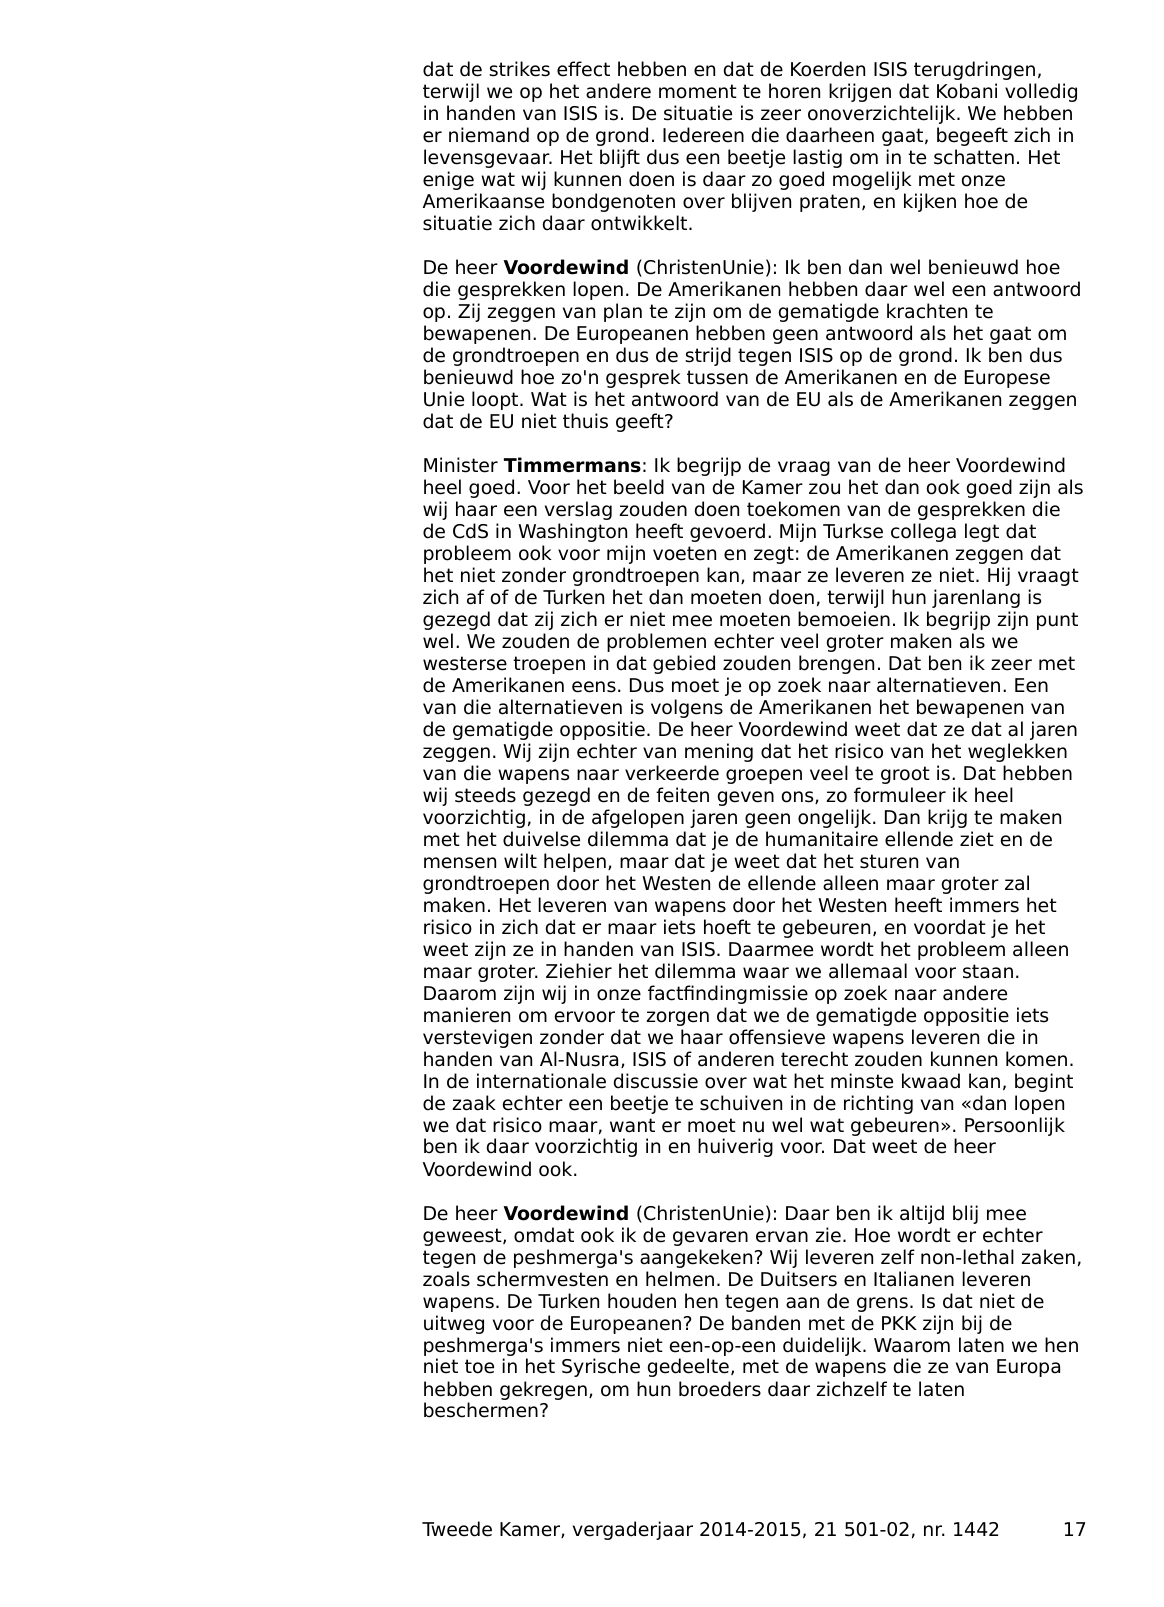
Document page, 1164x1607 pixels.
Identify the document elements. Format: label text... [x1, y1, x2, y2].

text dat de strikes effect hebben en dat de Koerden ISIS terugdringen, terwijl we op het andere moment te horen krijgen dat Kobani volledig in handen van ISIS is. De situatie is zeer onoverzichtelijk. We hebben er niemand op de grond. Iedereen die daarheen gaat, begeeft zich in levensgevaar. Het blijft dus een beetje lastig om in te schatten. Het enige wat wij kunnen doen is daar zo goed mogelijk met onze Amerikaanse bondgenoten over blijven praten, en kijken hoe de situatie zich daar ontwikkelt. [422, 59, 1087, 235]
text De heer Voordewind (ChristenUnie): Daar ben ik altijd blij mee geweest, omdat ook ik de gevaren ervan zie. Hoe wordt er echter tegen de peshmerga's aangekeken? Wij leveren zelf non-lethal zaken, zoals schermvesten en helmen. De Duitsers en Italianen leveren wapens. De Turken houden hen tegen aan de grens. Is dat niet de uitweg voor de Europeanen? De banden met de PKK zijn bij de peshmerga's immers niet een-op-een duidelijk. Waarom laten we hen niet toe in het Syrische gedeelte, met de wapens die ze van Europa hebben gekregen, om hun broeders daar zichzelf te laten beschermen? [422, 1203, 1087, 1422]
text De heer Voordewind (ChristenUnie): Ik ben dan wel benieuwd hoe die gesprekken lopen. De Amerikanen hebben daar wel een antwoord op. Zij zeggen van plan te zijn om de gematigde krachten te bewapenen. De Europeanen hebben geen antwoord als het gaat om de grondtroepen en dus de strijd tegen ISIS op de grond. Ik ben dus benieuwd hoe zo'n gesprek tussen de Amerikanen en de Europese Unie loopt. Wat is het antwoord van de EU als de Amerikanen zeggen dat de EU niet thuis geeft? [422, 257, 1087, 433]
text Minister Timmermans: Ik begrijp de vraag van de heer Voordewind heel goed. Voor het beeld van de Kamer zou het dan ook goed zijn als wij haar een verslag zouden doen toekomen van de gesprekken die de CdS in Washington heeft gevoerd. Mijn Turkse collega legt dat probleem ook voor mijn voeten en zegt: de Amerikanen zeggen dat het niet zonder grondtroepen kan, maar ze leveren ze niet. Hij vraagt zich af of de Turken het dan moeten doen, terwijl hun jarenlang is gezegd dat zij zich er niet mee moeten bemoeien. Ik begrijp zijn punt wel. We zouden de problemen echter veel groter maken als we westerse troepen in dat gebied zouden brengen. Dat ben ik zeer met de Amerikanen eens. Dus moet je op zoek naar alternatieven. Een van die alternatieven is volgens de Amerikanen het bewapenen van de gematigde oppositie. De heer Voordewind weet dat ze dat al jaren zeggen. Wij zijn echter van mening dat het risico van het weglekken van die wapens naar verkeerde groepen veel te groot is. Dat hebben wij steeds gezegd en de feiten geven ons, zo formuleer ik heel voorzichtig, in de afgelopen jaren geen ongelijk. Dan krijg te maken met het duivelse dilemma dat je de humanitaire ellende ziet en de mensen wilt helpen, maar dat je weet dat het sturen van grondtroepen door het Westen de ellende alleen maar groter zal maken. Het leveren van wapens door het Westen heeft immers het risico in zich dat er maar iets hoeft te gebeuren, en voordat je het weet zijn ze in handen van ISIS. Daarmee wordt het probleem alleen maar groter. Ziehier het dilemma waar we allemaal voor staan. Daarom zijn wij in onze factfindingmissie op zoek naar andere manieren om ervoor te zorgen dat we de gematigde oppositie iets verstevigen zonder dat we haar offensieve wapens leveren die in handen van Al-Nusra, ISIS of anderen terecht zouden kunnen komen. In de internationale discussie over wat het minste kwaad kan, begint de zaak echter een beetje te schuiven in de richting van «dan lopen we dat risico maar, want er moet nu wel wat gebeuren». Persoonlijk ben ik daar voorzichtig in en huiverig voor. Dat weet de heer Voordewind ook. [422, 455, 1087, 1180]
